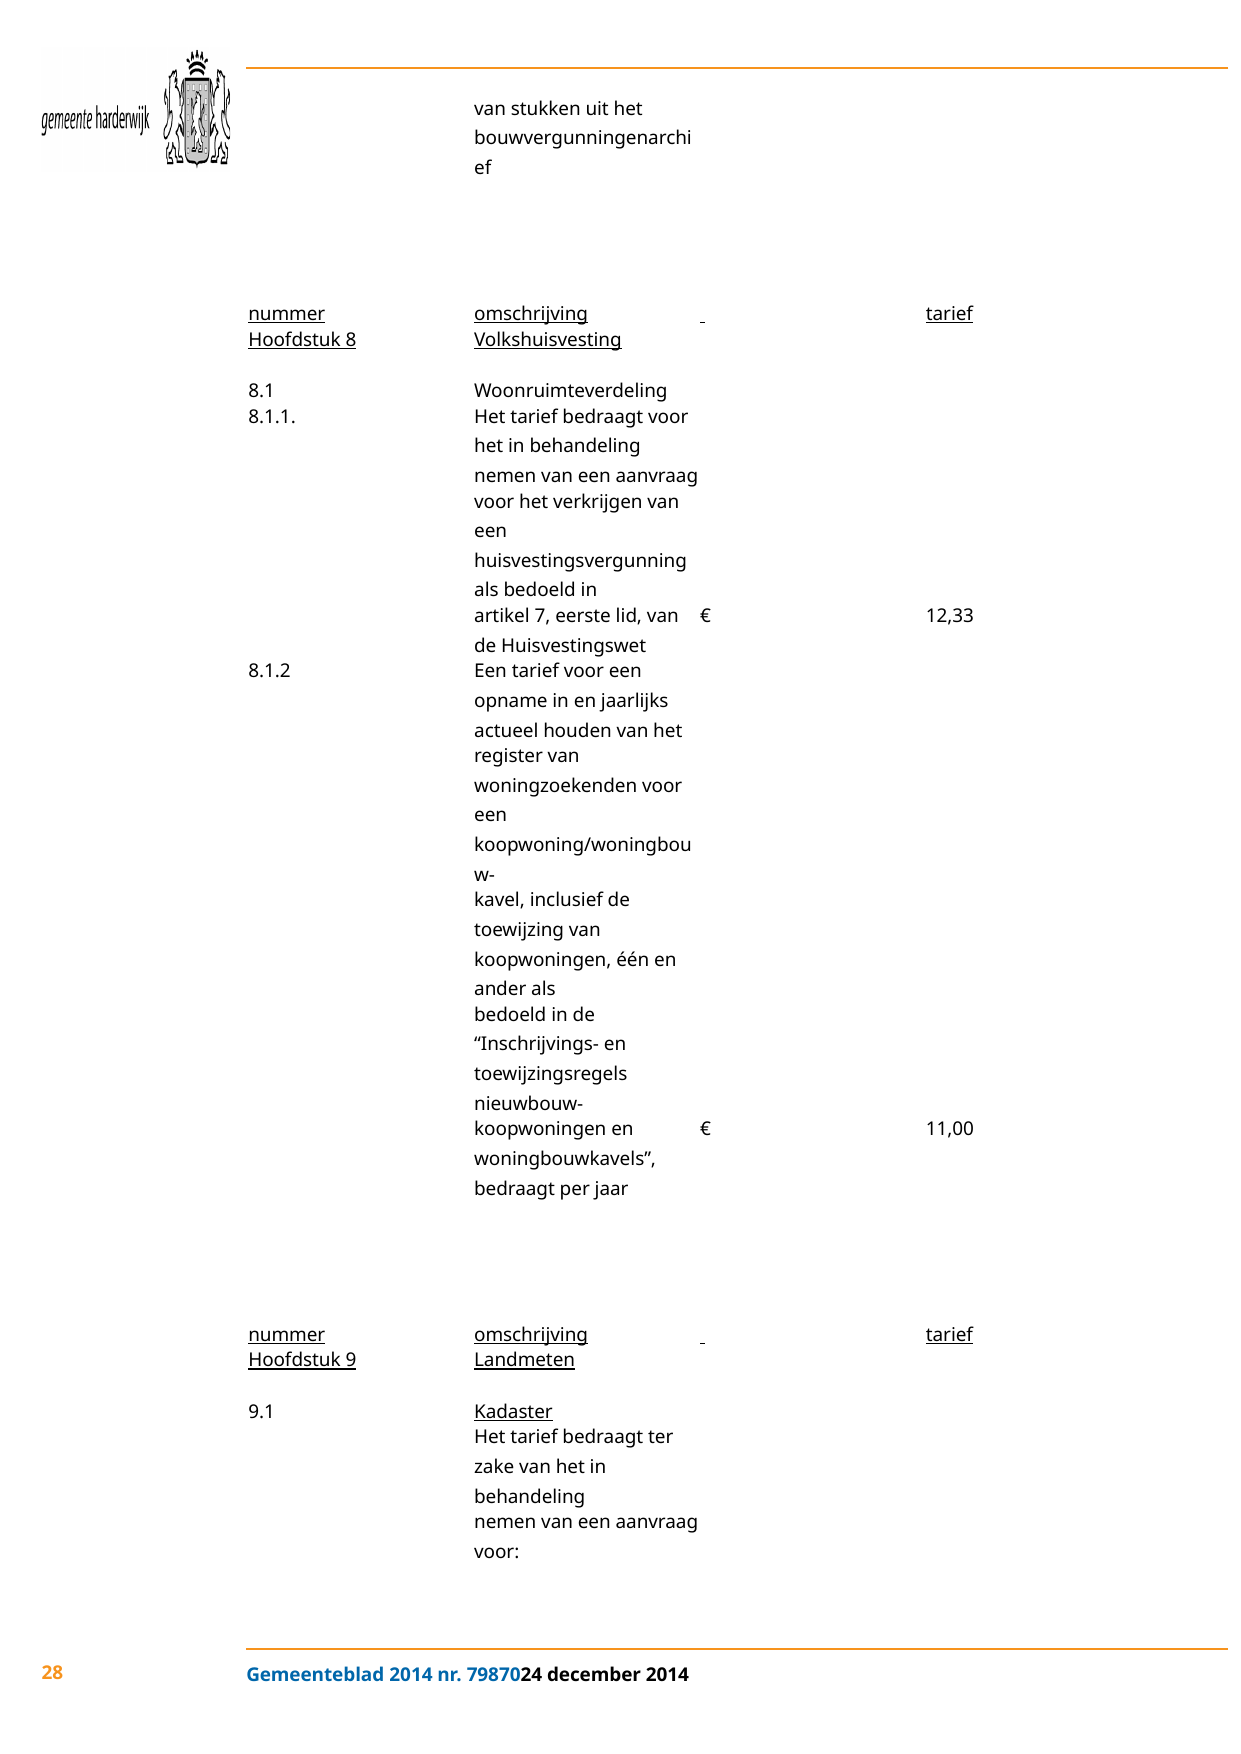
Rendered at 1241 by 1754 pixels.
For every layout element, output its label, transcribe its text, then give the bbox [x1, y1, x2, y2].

table_cell [700, 1346, 926, 1372]
table_header nummer [248, 300, 474, 326]
table_cell [926, 377, 1152, 403]
table_cell [248, 1509, 474, 1564]
table_cell € [700, 602, 926, 658]
table_cell [926, 743, 1152, 887]
table_cell 8.1 [248, 377, 474, 403]
table_cell [700, 326, 926, 351]
table_cell [248, 887, 474, 1001]
table_cell artikel 7, eerste lid, van de Huisvestingswet [474, 602, 700, 658]
table_cell [926, 1346, 1152, 1372]
table_cell [926, 658, 1152, 742]
table_cell [248, 351, 474, 377]
table_cell Landmeten [474, 1346, 700, 1372]
table_cell kavel, inclusief de toewijzing van koopwoningen, één en ander als [474, 887, 700, 1001]
table_cell Hoofdstuk 8 [248, 326, 474, 351]
table_header omschrijving [474, 300, 700, 326]
table_header tarief [926, 1321, 1152, 1346]
table_cell [700, 743, 926, 887]
table_cell 12,33 [926, 602, 1152, 658]
table_cell 8.1.2 [248, 658, 474, 742]
table_cell [926, 1424, 1152, 1508]
table_cell [474, 1372, 700, 1398]
table_header [700, 300, 926, 326]
table_cell € [700, 1116, 926, 1200]
table_header nummer [248, 1321, 474, 1346]
table_cell Woonruimteverdeling [474, 377, 700, 403]
table_cell bedoeld in de “Inschrijvings- en toewijzingsregels nieuwbouw- [474, 1001, 700, 1116]
table_cell Volkshuisvesting [474, 326, 700, 351]
table_cell nemen van een aanvraag voor: [474, 1509, 700, 1564]
table_cell Het tarief bedraagt ter zake van het in behandeling [474, 1424, 700, 1508]
table_cell koopwoningen en woningbouwkavels”, bedraagt per jaar [474, 1116, 700, 1200]
table_cell [700, 1001, 926, 1116]
table_header omschrijving [474, 1321, 700, 1346]
table_cell [248, 1372, 474, 1398]
table_cell [700, 351, 926, 377]
table_cell [700, 887, 926, 1001]
table_cell [926, 95, 1152, 180]
table_cell register van woningzoekenden voor een koopwoning/woningbouw- [474, 743, 700, 887]
table_cell [700, 95, 926, 180]
table_cell voor het verkrijgen van een huisvestingsvergunning als bedoeld in [474, 488, 700, 602]
table_cell Een tarief voor een opname in en jaarlijks actueel houden van het [474, 658, 700, 742]
table_cell [248, 602, 474, 658]
table_cell [248, 1116, 474, 1200]
table_cell [248, 743, 474, 887]
table_header tarief [926, 300, 1152, 326]
table_cell [700, 1509, 926, 1564]
table_header [700, 1321, 926, 1346]
table_cell [248, 488, 474, 602]
table_cell 11,00 [926, 1116, 1152, 1200]
table_cell Hoofdstuk 9 [248, 1346, 474, 1372]
table_cell Het tarief bedraagt voor het in behandeling nemen van een aanvraag [474, 403, 700, 488]
table_cell [700, 1372, 926, 1398]
table_cell [248, 95, 474, 180]
table_cell [926, 1372, 1152, 1398]
table_cell [700, 658, 926, 742]
table_cell [926, 1001, 1152, 1116]
table_cell [926, 351, 1152, 377]
table_cell [700, 403, 926, 488]
table_cell [926, 1509, 1152, 1564]
table_cell [700, 1398, 926, 1424]
table_cell [926, 488, 1152, 602]
table_cell [248, 1424, 474, 1508]
table_cell [926, 326, 1152, 351]
table_cell [926, 403, 1152, 488]
table_cell 8.1.1. [248, 403, 474, 488]
table_cell van stukken uit het bouwvergunningenarchief [474, 95, 700, 180]
table_cell [700, 1424, 926, 1508]
table_cell [926, 1398, 1152, 1424]
table_cell 9.1 [248, 1398, 474, 1424]
table_cell Kadaster [474, 1398, 700, 1424]
table_cell [700, 488, 926, 602]
table_cell [474, 351, 700, 377]
table_cell [926, 887, 1152, 1001]
picture [41, 47, 231, 172]
table_cell [700, 377, 926, 403]
table_cell [248, 1001, 474, 1116]
